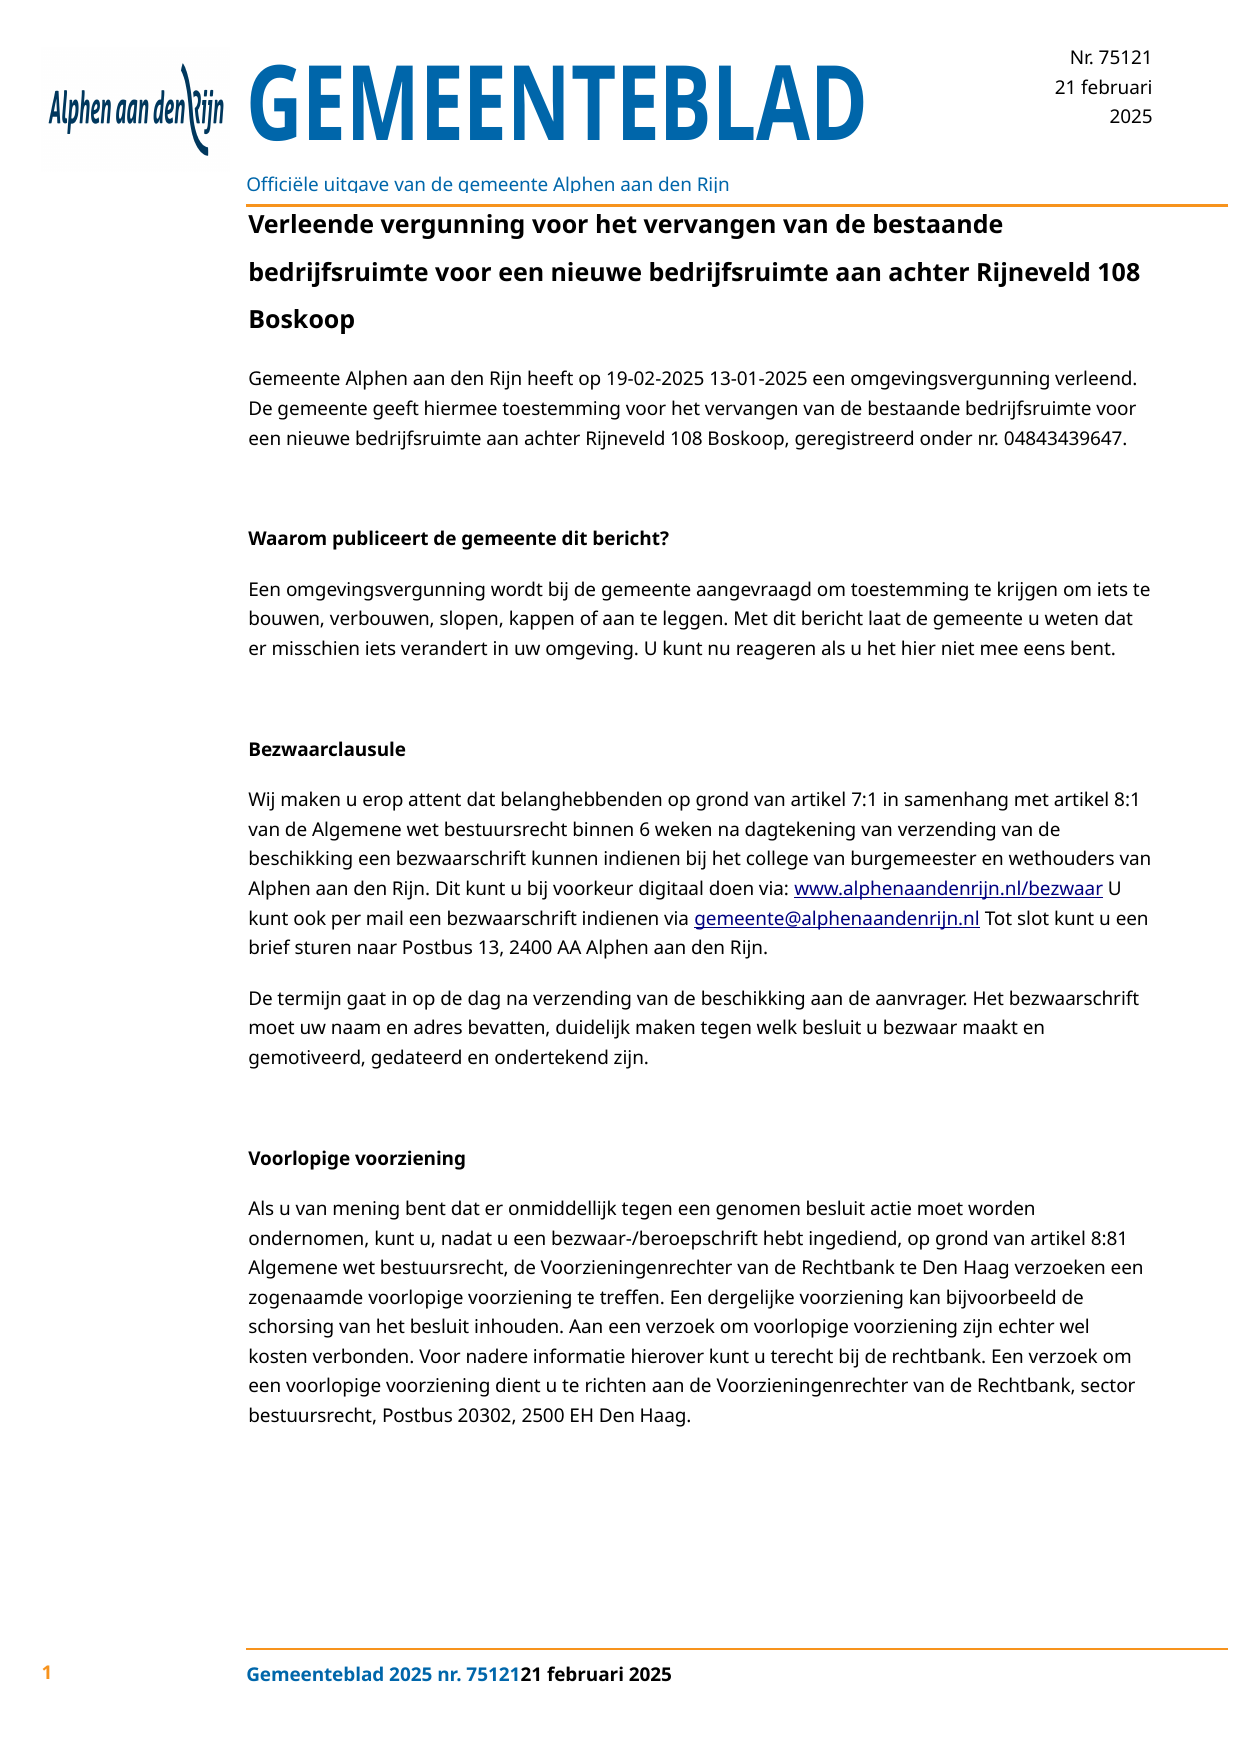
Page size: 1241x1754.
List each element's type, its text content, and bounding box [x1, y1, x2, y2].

text Gemeente Alphen aan den Rijn heeft op 19-02-2025 13-01-2025 een omgevingsvergunning verleend. De gemeente geeft hiermee toestemming voor het vervangen van de bestaande bedrijfsruimte voor een nieuwe bedrijfsruimte aan achter Rijneveld 108 Boskoop, geregistreerd onder nr. 04843439647. [248, 366, 1152, 450]
text Als u van mening bent dat er onmiddellijk tegen een genomen besluit actie moet worden ondernomen, kunt u, nadat u een bezwaar-/beroepschrift hebt ingediend, op grond van artikel 8:81 Algemene wet bestuursrecht, de Voorzieningenrechter van de Rechtbank te Den Haag verzoeken een zogenaamde voorlopige voorziening te treffen. Een dergelijke voorziening kan bijvoorbeeld de schorsing van het besluit inhouden. Aan een verzoek om voorlopige voorziening zijn echter wel kosten verbonden. Voor nadere informatie hierover kunt u terecht bij de rechtbank. Een verzoek om een voorlopige voorziening dient u te richten aan de Voorzieningenrechter van de Rechtbank, sector bestuursrecht, Postbus 20302, 2500 EH Den Haag. [248, 1195, 1152, 1428]
text Waarom publiceert de gemeente dit bericht? [248, 526, 1152, 551]
text Verleende vergunning voor het vervangen van de bestaande bedrijfsruimte voor een nieuwe bedrijfsruimte aan achter Rijneveld 108 Boskoop [248, 207, 1152, 336]
text De termijn gaat in op de dag na verzending van de beschikking aan de aanvrager. Het bezwaarschrift moet uw naam en adres bevatten, duidelijk maken tegen welk besluit u bezwaar maakt en gemotiveerd, gedateerd en ondertekend zijn. [248, 985, 1152, 1069]
picture [41, 47, 231, 172]
text Een omgevingsvergunning wordt bij de gemeente aangevraagd om toestemming te krijgen om iets te bouwen, verbouwen, slopen, kappen of aan te leggen. Met dit bericht laat de gemeente u weten dat er misschien iets verandert in uw omgeving. U kunt nu reageren als u het hier niet mee eens bent. [248, 576, 1152, 661]
text Bezwaarclausule [248, 736, 1152, 762]
text Voorlopige voorziening [248, 1145, 1152, 1170]
text Wij maken u erop attent dat belanghebbenden op grond van artikel 7:1 in samenhang met artikel 8:1 van de Algemene wet bestuursrecht binnen 6 weken na dagtekening van verzending van de beschikking een bezwaarschrift kunnen indienen bij het college van burgemeester en wethouders van Alphen aan den Rijn. Dit kunt u bij voorkeur digitaal doen via: www.alphenaandenrijn.nl/bezwaar U kunt ook per mail een bezwaarschrift indienen via gemeente@alphenaandenrijn.nl Tot slot kunt u een brief sturen naar Postbus 13, 2400 AA Alphen aan den Rijn. [248, 786, 1152, 960]
